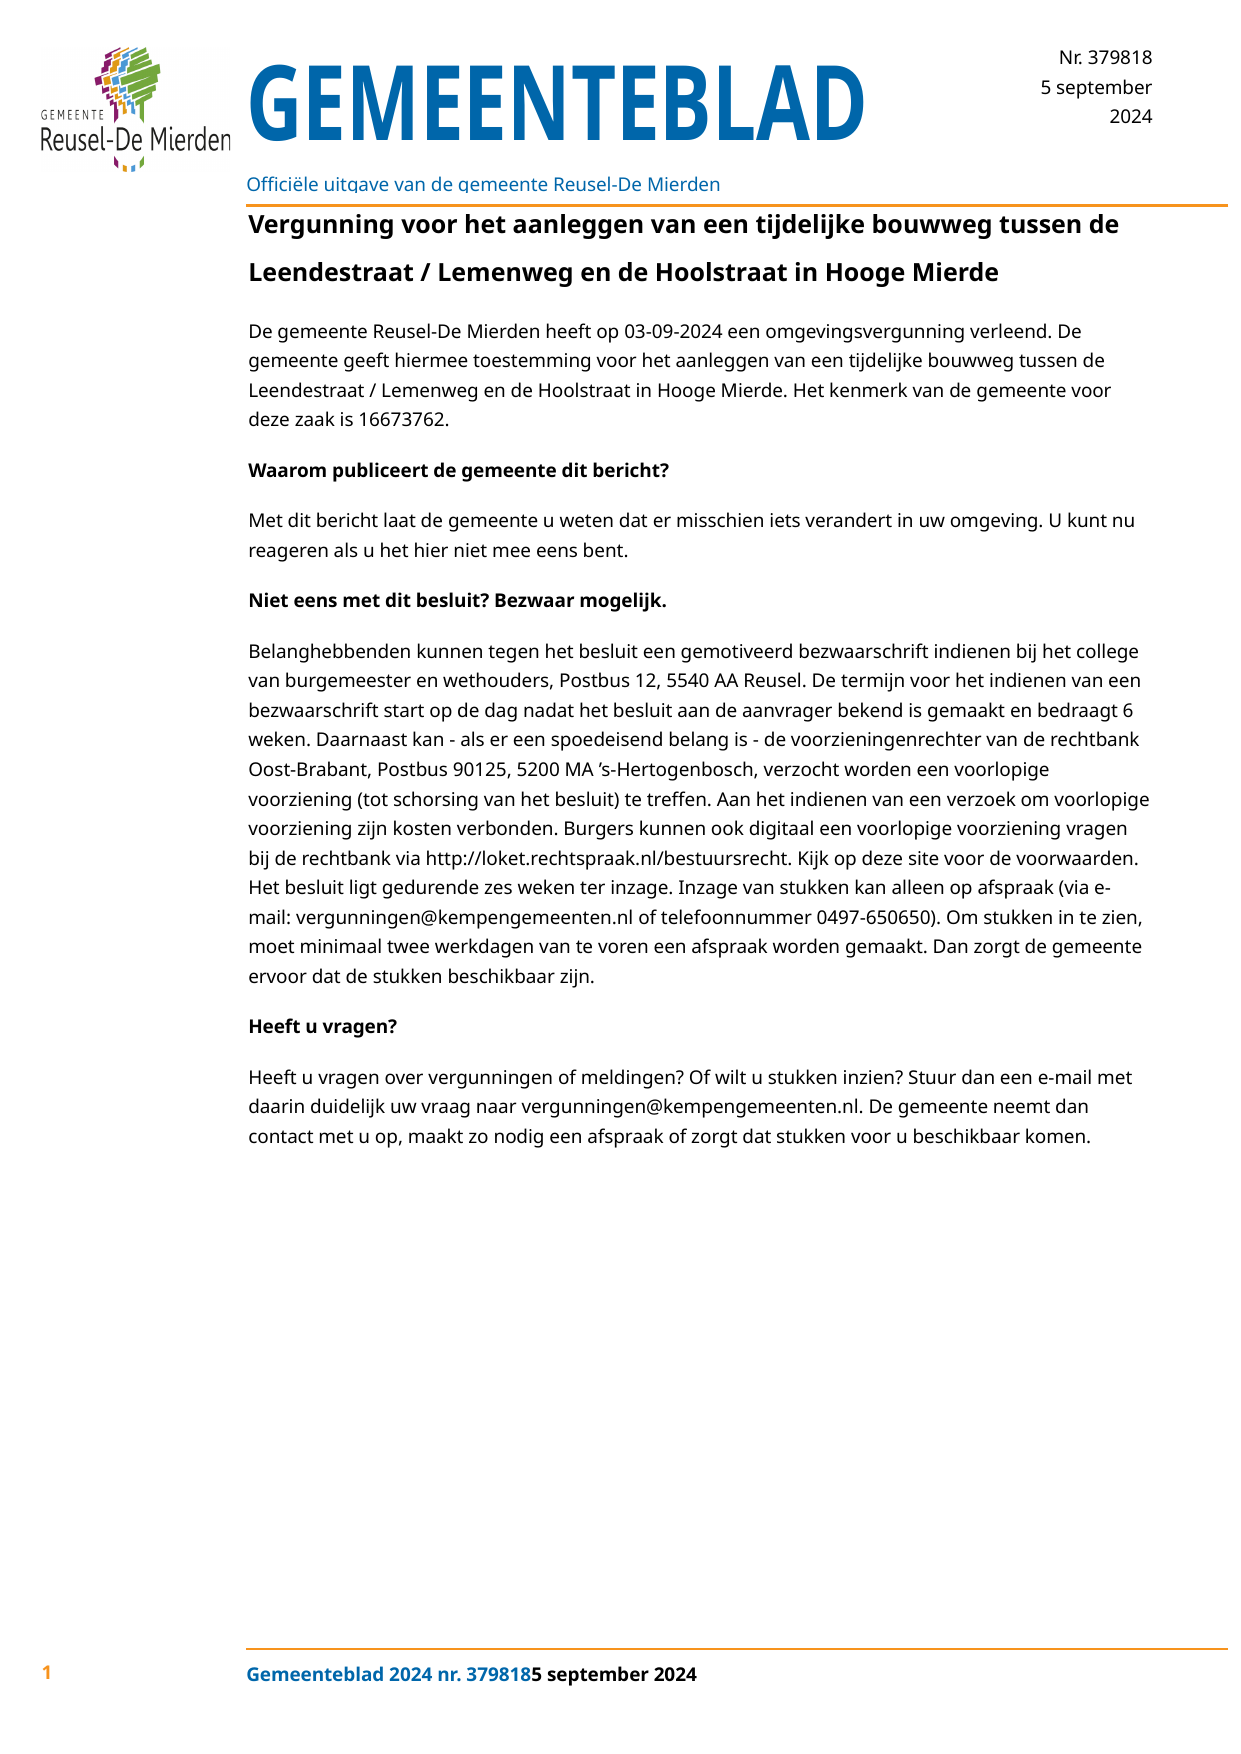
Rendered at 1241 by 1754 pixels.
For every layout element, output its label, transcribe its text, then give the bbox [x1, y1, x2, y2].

text Waarom publiceert de gemeente dit bericht? [248, 457, 1152, 483]
text Heeft u vragen over vergunningen of meldingen? Of wilt u stukken inzien? Stuur dan een e-mail met daarin duidelijk uw vraag naar vergunningen@kempengemeenten.nl. De gemeente neemt dan contact met u op, maakt zo nodig een afspraak of zorgt dat stukken voor u beschikbaar komen. [248, 1064, 1152, 1149]
text Met dit bericht laat de gemeente u weten dat er misschien iets verandert in uw omgeving. U kunt nu reageren als u het hier niet mee eens bent. [248, 507, 1152, 563]
text De gemeente Reusel-De Mierden heeft op 03-09-2024 een omgevingsvergunning verleend. De gemeente geeft hiermee toestemming voor het aanleggen van een tijdelijke bouwweg tussen de Leendestraat / Lemenweg en de Hoolstraat in Hooge Mierde. Het kenmerk van de gemeente voor deze zaak is 16673762. [248, 318, 1152, 432]
text Heeft u vragen? [248, 1014, 1152, 1039]
text Niet eens met dit besluit? Bezwaar mogelijk. [248, 587, 1152, 613]
text Belanghebbenden kunnen tegen het besluit een gemotiveerd bezwaarschrift indienen bij het college van burgemeester en wethouders, Postbus 12, 5540 AA Reusel. De termijn voor het indienen van een bezwaarschrift start op de dag nadat het besluit aan de aanvrager bekend is gemaakt en bedraagt 6 weken. Daarnaast kan - als er een spoedeisend belang is - de voorzieningenrechter van de rechtbank Oost-Brabant, Postbus 90125, 5200 MA ’s-Hertogenbosch, verzocht worden een voorlopige voorziening (tot schorsing van het besluit) te treffen. Aan het indienen van een verzoek om voorlopige voorziening zijn kosten verbonden. Burgers kunnen ook digitaal een voorlopige voorziening vragen bij de rechtbank via http://loket.rechtspraak.nl/bestuursrecht. Kijk op deze site voor de voorwaarden. Het besluit ligt gedurende zes weken ter inzage. Inzage van stukken kan alleen op afspraak (via e-mail: vergunningen@kempengemeenten.nl of telefoonnummer 0497-650650). Om stukken in te zien, moet minimaal twee werkdagen van te voren een afspraak worden gemaakt. Dan zorgt de gemeente ervoor dat de stukken beschikbaar zijn. [248, 638, 1152, 989]
picture [41, 47, 231, 172]
text Vergunning voor het aanleggen van een tijdelijke bouwweg tussen de Leendestraat / Lemenweg en de Hoolstraat in Hooge Mierde [248, 207, 1152, 288]
